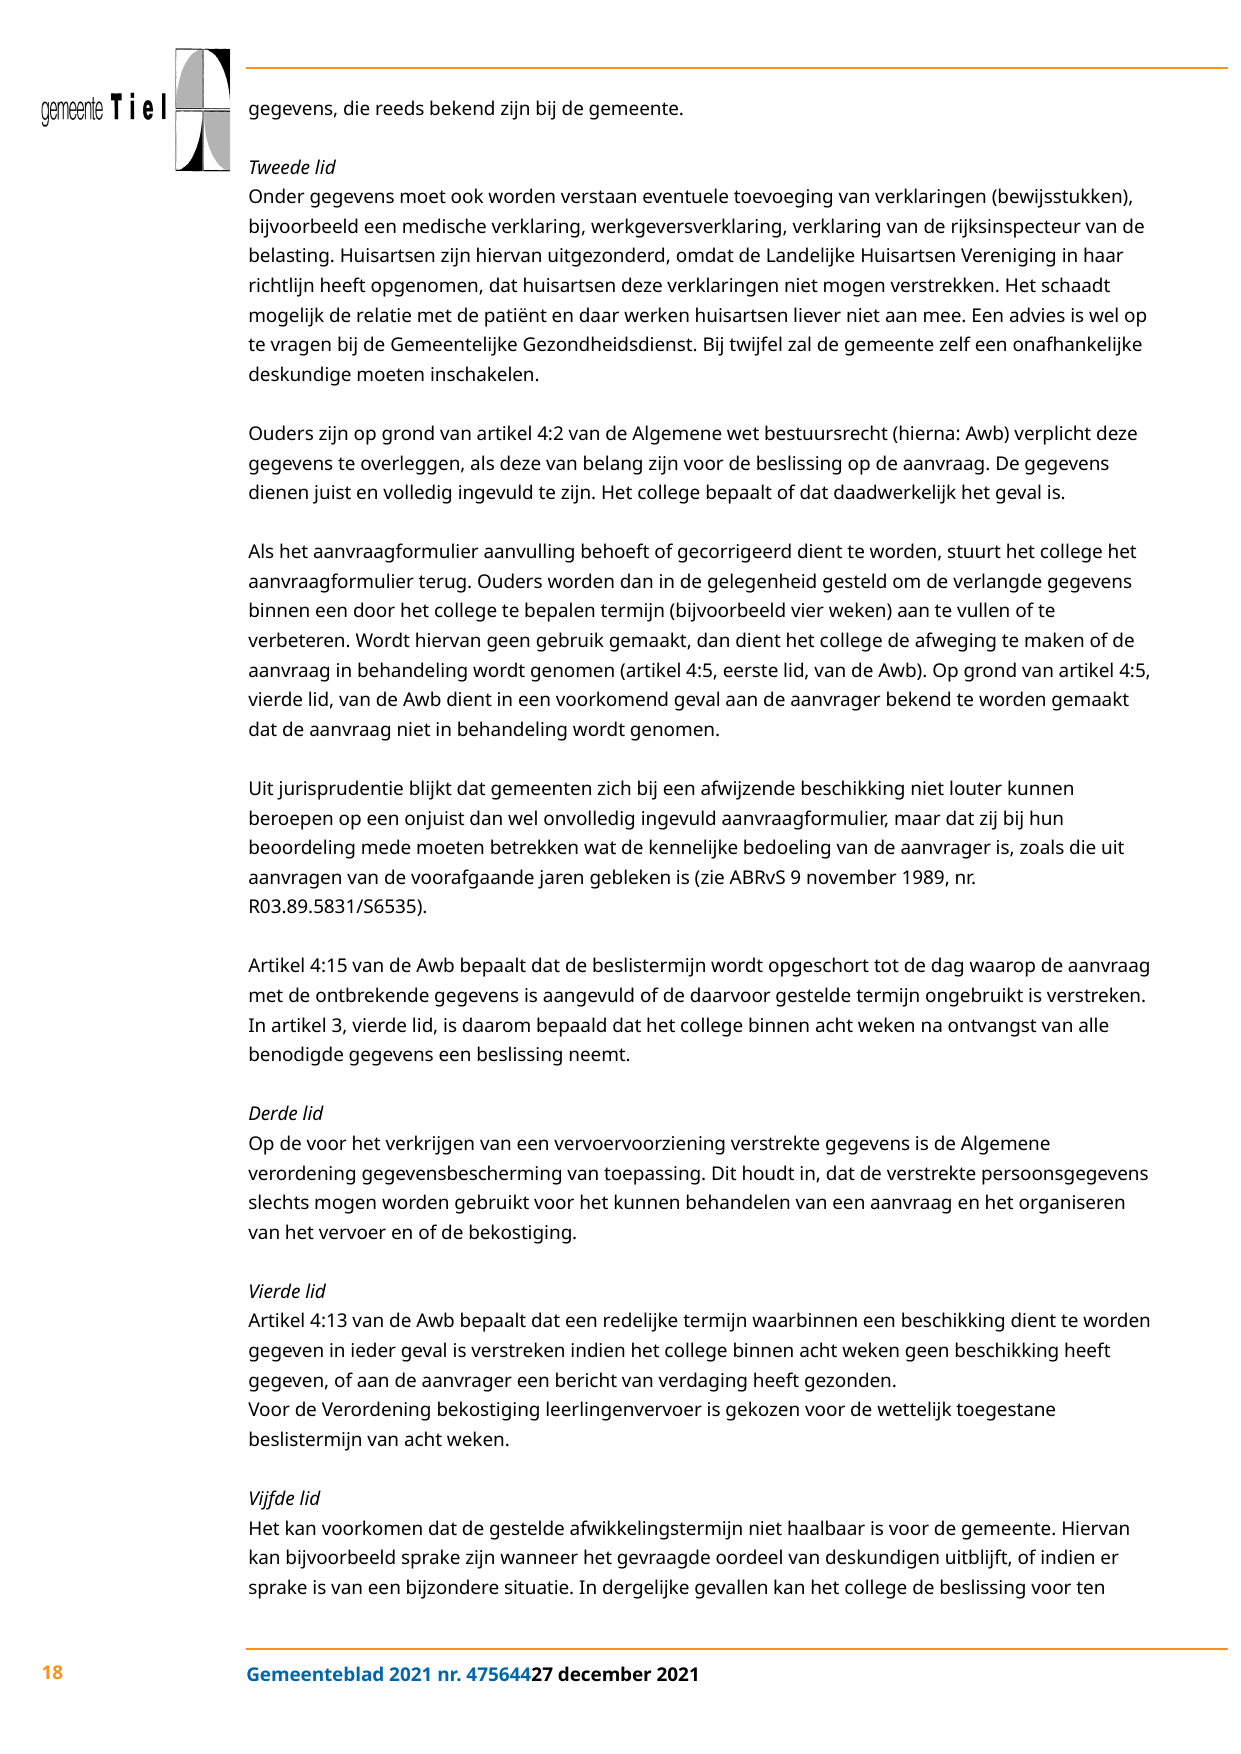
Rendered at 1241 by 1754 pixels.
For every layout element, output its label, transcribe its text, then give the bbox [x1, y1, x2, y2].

picture [41, 47, 231, 172]
text Het kan voorkomen dat de gestelde afwikkelingstermijn niet haalbaar is voor de gemeente. Hiervan kan bijvoorbeeld sprake zijn wanneer het gevraagde oordeel van deskundigen uitblijft, of indien er sprake is van een bijzondere situatie. In dergelijke gevallen kan het college de beslissing voor ten [248, 1515, 1152, 1600]
text Ouders zijn op grond van artikel 4:2 van de Algemene wet bestuursrecht (hierna: Awb) verplicht deze gegevens te overleggen, als deze van belang zijn voor de beslissing op de aanvraag. De gegevens dienen juist en volledig ingevuld te zijn. Het college bepaalt of dat daadwerkelijk het geval is. [248, 420, 1152, 505]
text Tweede lid [248, 154, 1152, 180]
text Artikel 4:15 van de Awb bepaalt dat de beslistermijn wordt opgeschort tot de dag waarop de aanvraag met de ontbrekende gegevens is aangevuld of de daarvoor gestelde termijn ongebruikt is verstreken. In artikel 3, vierde lid, is daarom bepaald dat het college binnen acht weken na ontvangst van alle benodigde gegevens een beslissing neemt. [248, 953, 1152, 1067]
text Derde lid [248, 1101, 1152, 1126]
text Vijfde lid [248, 1485, 1152, 1511]
text Op de voor het verkrijgen van een vervoervoorziening verstrekte gegevens is de Algemene verordening gegevensbescherming van toepassing. Dit houdt in, dat de verstrekte persoonsgegevens slechts mogen worden gebruikt voor het kunnen behandelen van een aanvraag en het organiseren van het vervoer en of de bekostiging. [248, 1130, 1152, 1245]
text Voor de Verordening bekostiging leerlingenvervoer is gekozen voor de wettelijk toegestane beslistermijn van acht weken. [248, 1396, 1152, 1452]
text gegevens, die reeds bekend zijn bij de gemeente. [248, 95, 1152, 121]
text Artikel 4:13 van de Awb bepaalt dat een redelijke termijn waarbinnen een beschikking dient te worden gegeven in ieder geval is verstreken indien het college binnen acht weken geen beschikking heeft gegeven, of aan de aanvrager een bericht van verdaging heeft gezonden. [248, 1308, 1152, 1393]
text Onder gegevens moet ook worden verstaan eventuele toevoeging van verklaringen (bewijsstukken), bijvoorbeeld een medische verklaring, werkgeversverklaring, verklaring van de rijksinspecteur van de belasting. Huisartsen zijn hiervan uitgezonderd, omdat de Landelijke Huisartsen Vereniging in haar richtlijn heeft opgenomen, dat huisartsen deze verklaringen niet mogen verstrekken. Het schaadt mogelijk de relatie met de patiënt en daar werken huisartsen liever niet aan mee. Een advies is wel op te vragen bij de Gemeentelijke Gezondheidsdienst. Bij twijfel zal de gemeente zelf een onafhankelijke deskundige moeten inschakelen. [248, 183, 1152, 387]
text Vierde lid [248, 1278, 1152, 1304]
text Als het aanvraagformulier aanvulling behoeft of gecorrigeerd dient te worden, stuurt het college het aanvraagformulier terug. Ouders worden dan in de gelegenheid gesteld om de verlangde gegevens binnen een door het college te bepalen termijn (bijvoorbeeld vier weken) aan te vullen of te verbeteren. Wordt hiervan geen gebruik gemaakt, dan dient het college de afweging te maken of de aanvraag in behandeling wordt genomen (artikel 4:5, eerste lid, van de Awb). Op grond van artikel 4:5, vierde lid, van de Awb dient in een voorkomend geval aan de aanvrager bekend te worden gemaakt dat de aanvraag niet in behandeling wordt genomen. [248, 538, 1152, 742]
text Uit jurisprudentie blijkt dat gemeenten zich bij een afwijzende beschikking niet louter kunnen beroepen op een onjuist dan wel onvolledig ingevuld aanvraagformulier, maar dat zij bij hun beoordeling mede moeten betrekken wat de kennelijke bedoeling van de aanvrager is, zoals die uit aanvragen van de voorafgaande jaren gebleken is (zie ABRvS 9 november 1989, nr. R03.89.5831/S6535). [248, 775, 1152, 919]
